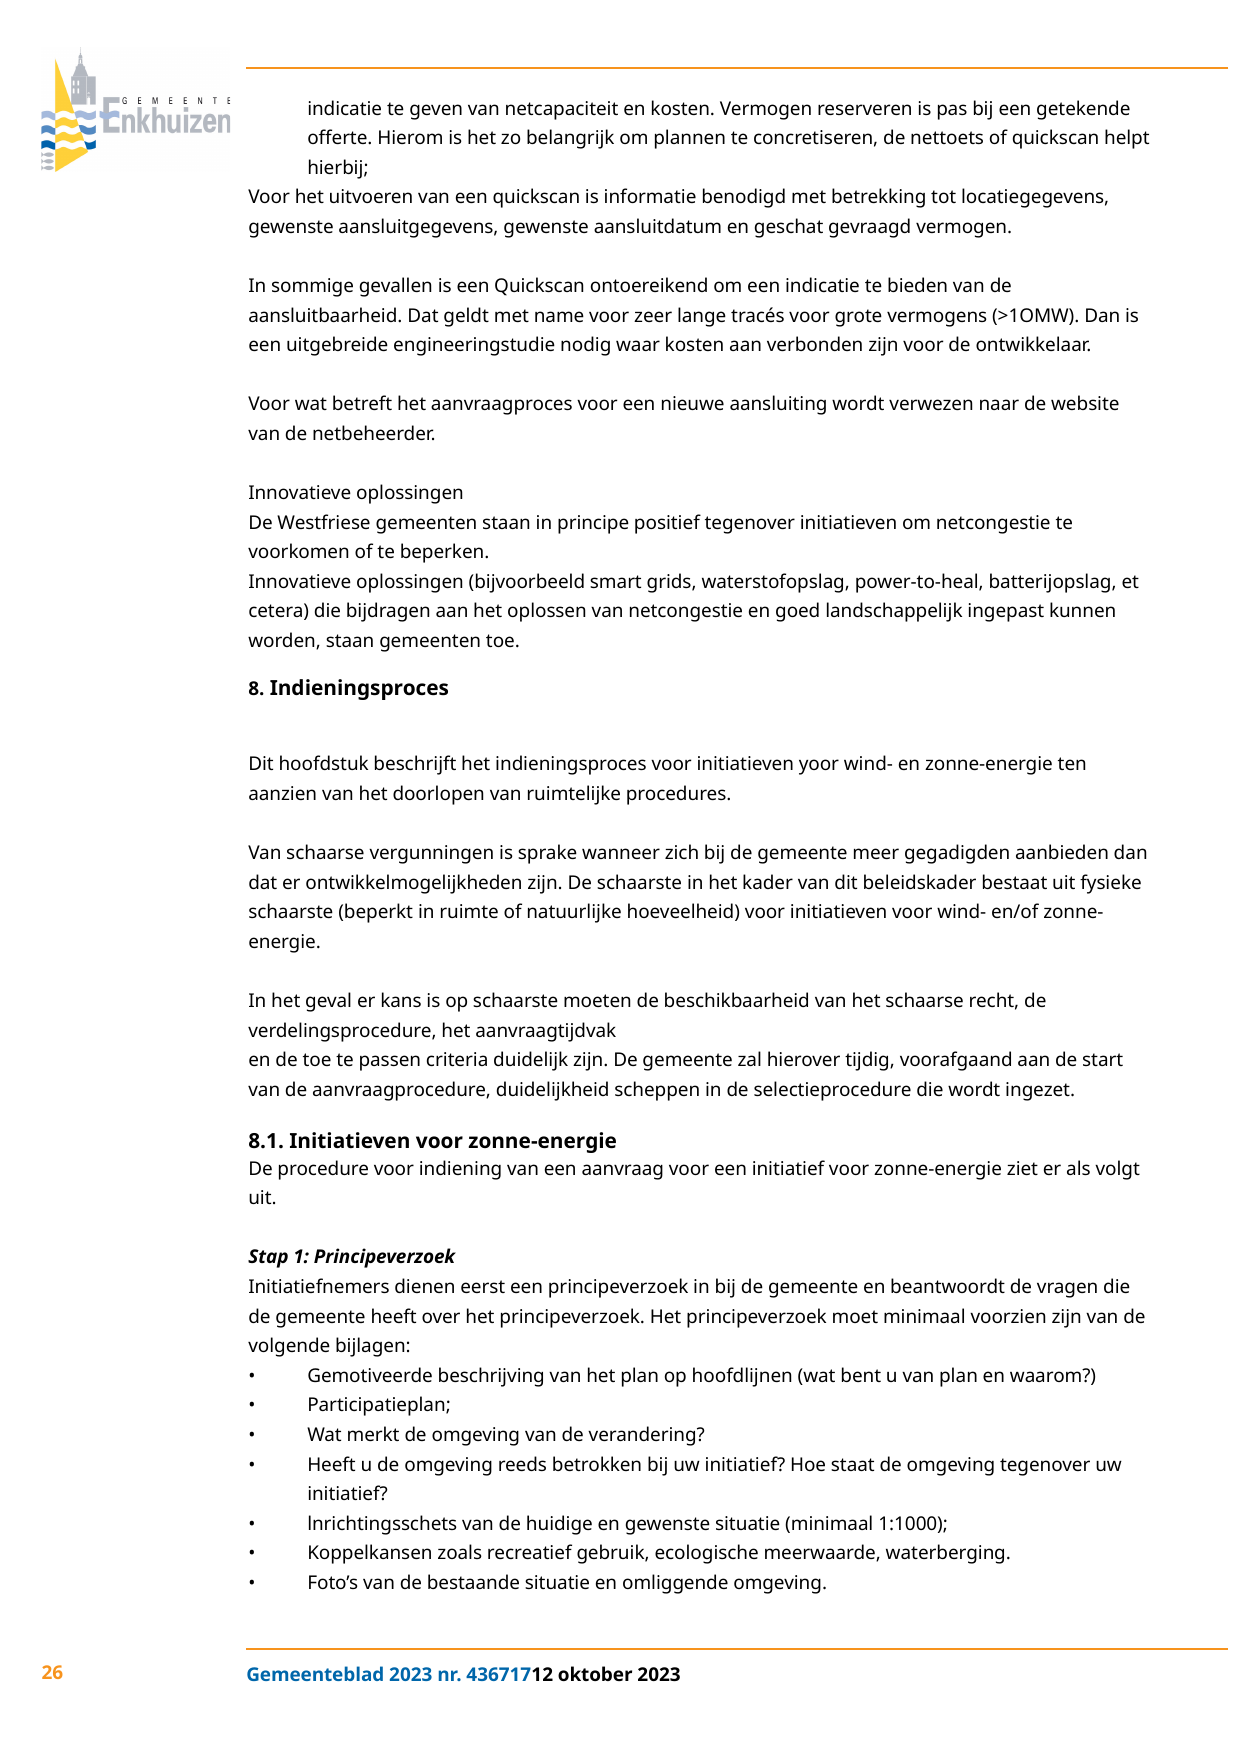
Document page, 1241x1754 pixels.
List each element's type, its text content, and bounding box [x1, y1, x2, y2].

text Stap 1: Principeverzoek [248, 1244, 1152, 1269]
text De procedure voor indiening van een aanvraag voor een initiatief voor zonne-energie ziet er als volgt uit. [248, 1155, 1152, 1210]
list Gemotiveerde beschrijving van het plan op hoofdlijnen (wat bent u van plan en waarom?) [248, 1362, 1152, 1388]
text Innovatieve oplossingen (bijvoorbeeld smart grids, waterstofopslag, power-to-heal, batterijopslag, et cetera) die bijdragen aan het oplossen van netcongestie en goed landschappelijk ingepast kunnen worden, staan gemeenten toe. [248, 568, 1152, 653]
text Voor het uitvoeren van een quickscan is informatie benodigd met betrekking tot locatiegegevens, gewenste aansluitgegevens, gewenste aansluitdatum en geschat gevraagd vermogen. [248, 183, 1152, 239]
picture [41, 47, 231, 172]
text Voor wat betreft het aanvraagproces voor een nieuwe aansluiting wordt verwezen naar de website van de netbeheerder. [248, 391, 1152, 446]
text Initiatiefnemers dienen eerst een principeverzoek in bij de gemeente en beantwoordt de vragen die de gemeente heeft over het principeverzoek. Het principeverzoek moet minimaal voorzien zijn van de volgende bijlagen: [248, 1273, 1152, 1358]
text Innovatieve oplossingen [248, 479, 1152, 505]
text Van schaarse vergunningen is sprake wanneer zich bij de gemeente meer gegadigden aanbieden dan dat er ontwikkelmogelijkheden zijn. De schaarste in het kader van dit beleidskader bestaat uit fysieke schaarste (beperkt in ruimte of natuurlijke hoeveelheid) voor initiatieven voor wind- en/of zonne-energie. [248, 839, 1152, 954]
text 8. Indieningsproces [248, 673, 1152, 701]
text In het geval er kans is op schaarste moeten de beschikbaarheid van het schaarse recht, de verdelingsprocedure, het aanvraagtijdvak [248, 987, 1152, 1043]
list Koppelkansen zoals recreatief gebruik, ecologische meerwaarde, waterberging. [248, 1539, 1152, 1565]
list Wat merkt de omgeving van de verandering? [248, 1421, 1152, 1447]
text De Westfriese gemeenten staan in principe positief tegenover initiatieven om netcongestie te voorkomen of te beperken. [248, 509, 1152, 564]
list Participatieplan; [248, 1392, 1152, 1417]
text 8.1. Initiatieven voor zonne-energie [248, 1126, 1152, 1155]
list lnrichtingsschets van de huidige en gewenste situatie (minimaal 1:1000); [248, 1510, 1152, 1536]
text en de toe te passen criteria duidelijk zijn. De gemeente zal hierover tijdig, voorafgaand aan de start van de aanvraagprocedure, duidelijkheid scheppen in de selectieprocedure die wordt ingezet. [248, 1046, 1152, 1102]
list Heeft u de omgeving reeds betrokken bij uw initiatief? Hoe staat de omgeving tegenover uw initiatief? [248, 1451, 1152, 1506]
text In sommige gevallen is een Quickscan ontoereikend om een indicatie te bieden van de aansluitbaarheid. Dat geldt met name voor zeer lange tracés voor grote vermogens (>1OMW). Dan is een uitgebreide engineeringstudie nodig waar kosten aan verbonden zijn voor de ontwikkelaar. [248, 272, 1152, 357]
list indicatie te geven van netcapaciteit en kosten. Vermogen reserveren is pas bij een getekende offerte. Hierom is het zo belangrijk om plannen te concretiseren, de nettoets of quickscan helpt hierbij; [248, 95, 1152, 180]
list Foto’s van de bestaande situatie en omliggende omgeving. [248, 1569, 1152, 1595]
text Dit hoofdstuk beschrijft het indieningsproces voor initiatieven yoor wind- en zonne-energie ten aanzien van het doorlopen van ruimtelijke procedures. [248, 751, 1152, 806]
